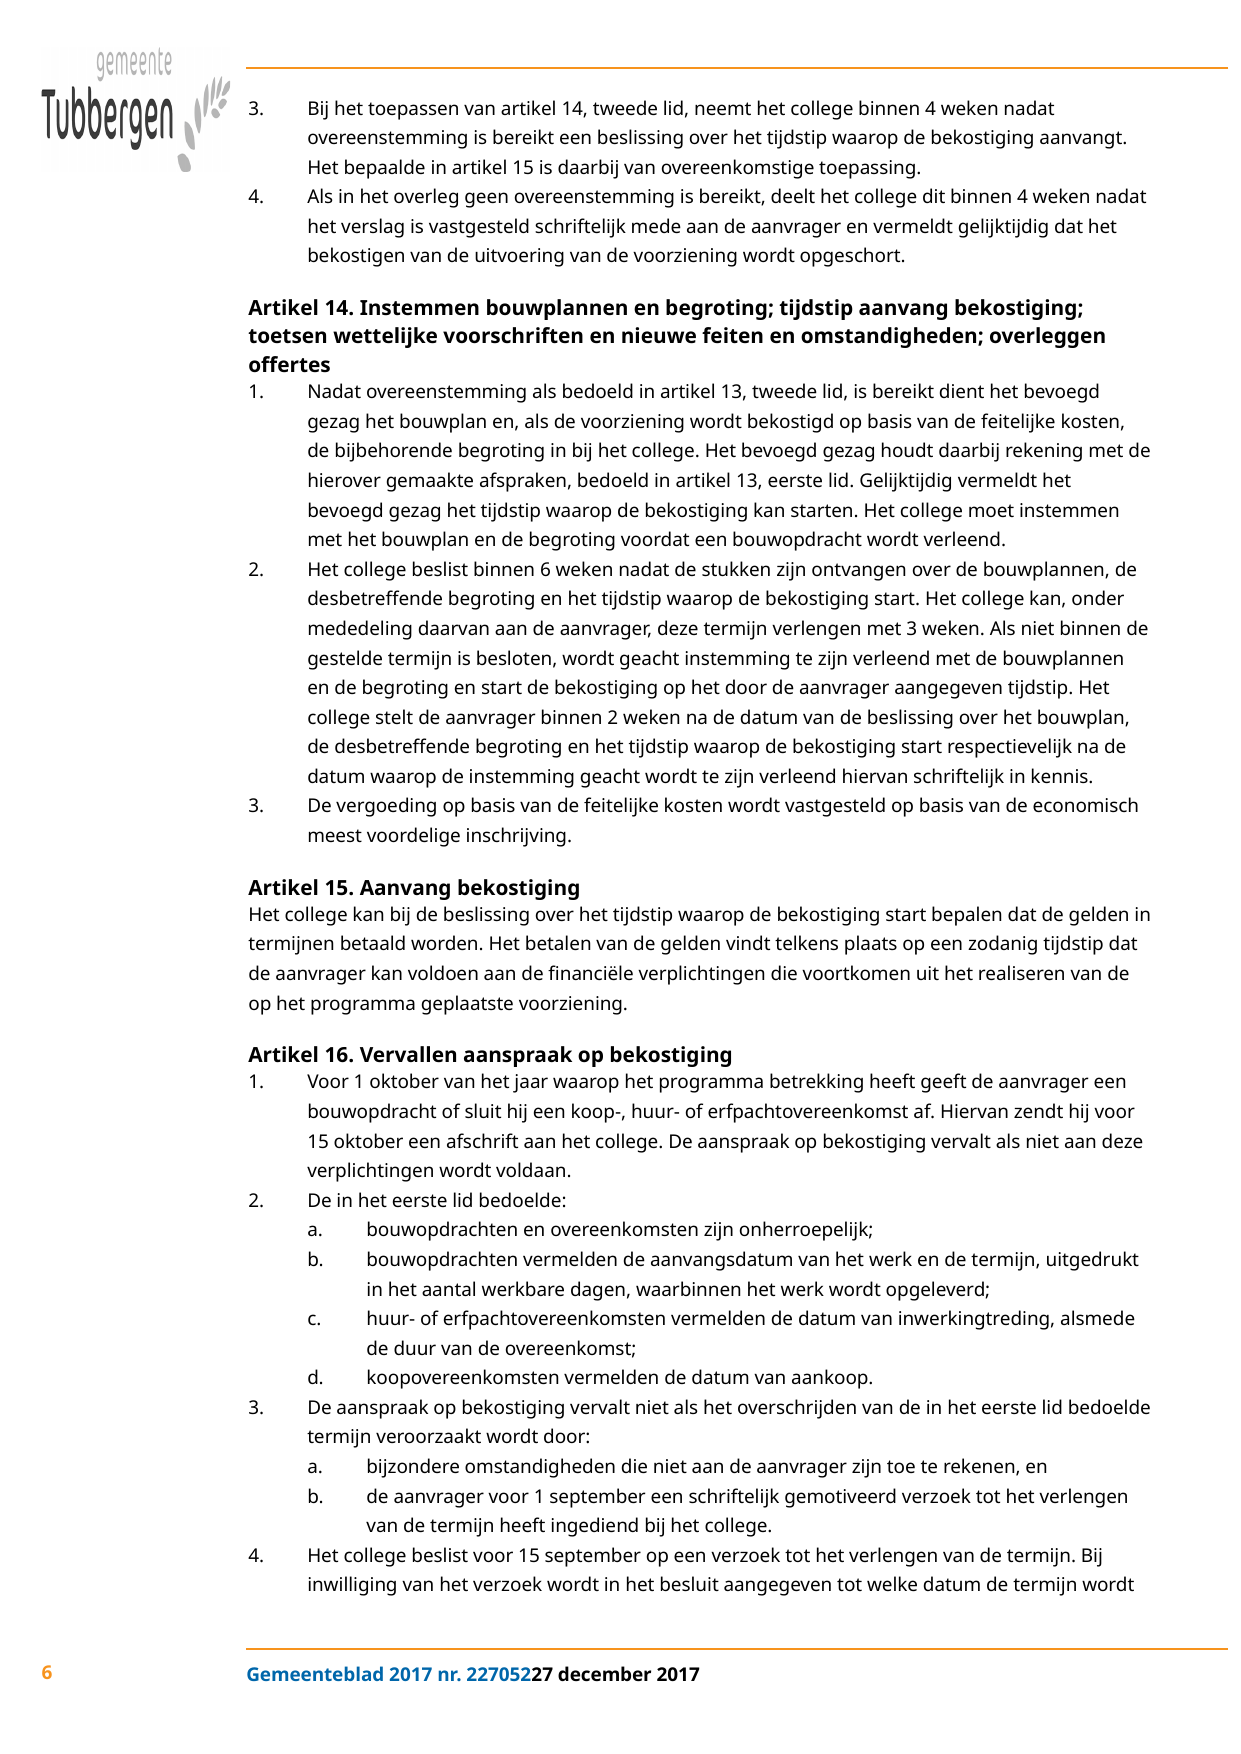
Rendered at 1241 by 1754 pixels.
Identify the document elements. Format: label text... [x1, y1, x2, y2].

list bouwopdrachten vermelden de aanvangsdatum van het werk en de termijn, uitgedrukt in het aantal werkbare dagen, waarbinnen het werk wordt opgeleverd; [307, 1246, 1152, 1301]
text Artikel 16. Vervallen aanspraak op bekostiging [248, 1040, 1152, 1069]
list Het college beslist voor 15 september op een verzoek tot het verlengen van de termijn. Bij inwilliging van het verzoek wordt in het besluit aangegeven tot welke datum de termijn wordt [248, 1542, 1152, 1597]
list Als in het overleg geen overeenstemming is bereikt, deelt het college dit binnen 4 weken nadat het verslag is vastgesteld schriftelijk mede aan de aanvrager en vermeldt gelijktijdig dat het bekostigen van de uitvoering van de voorziening wordt opgeschort. [248, 183, 1152, 268]
list Nadat overeenstemming als bedoeld in artikel 13, tweede lid, is bereikt dient het bevoegd gezag het bouwplan en, als de voorziening wordt bekostigd op basis van de feitelijke kosten, de bijbehorende begroting in bij het college. Het bevoegd gezag houdt daarbij rekening met de hierover gemaakte afspraken, bedoeld in artikel 13, eerste lid. Gelijktijdig vermeldt het bevoegd gezag het tijdstip waarop de bekostiging kan starten. Het college moet instemmen met het bouwplan en de begroting voordat een bouwopdracht wordt verleend. [248, 378, 1152, 552]
text Artikel 14. Instemmen bouwplannen en begroting; tijdstip aanvang bekostiging; toetsen wettelijke voorschriften en nieuwe feiten en omstandigheden; overleggen offertes [248, 293, 1152, 378]
list Het college beslist binnen 6 weken nadat de stukken zijn ontvangen over de bouwplannen, de desbetreffende begroting en het tijdstip waarop de bekostiging start. Het college kan, onder mededeling daarvan aan de aanvrager, deze termijn verlengen met 3 weken. Als niet binnen de gestelde termijn is besloten, wordt geacht instemming te zijn verleend met de bouwplannen en de begroting en start de bekostiging op het door de aanvrager aangegeven tijdstip. Het college stelt de aanvrager binnen 2 weken na de datum van de beslissing over het bouwplan, de desbetreffende begroting en het tijdstip waarop de bekostiging start respectievelijk na de datum waarop de instemming geacht wordt te zijn verleend hiervan schriftelijk in kennis. [248, 556, 1152, 789]
list koopovereenkomsten vermelden de datum van aankoop. [307, 1364, 1152, 1390]
list De vergoeding op basis van de feitelijke kosten wordt vastgesteld op basis van de economisch meest voordelige inschrijving. [248, 793, 1152, 848]
list De in het eerste lid bedoelde: [248, 1187, 1152, 1213]
list Bij het toepassen van artikel 14, tweede lid, neemt het college binnen 4 weken nadat overeenstemming is bereikt een beslissing over het tijdstip waarop de bekostiging aanvangt. Het bepaalde in artikel 15 is daarbij van overeenkomstige toepassing. [248, 95, 1152, 180]
list de aanvrager voor 1 september een schriftelijk gemotiveerd verzoek tot het verlengen van de termijn heeft ingediend bij het college. [307, 1483, 1152, 1538]
list bijzondere omstandigheden die niet aan de aanvrager zijn toe te rekenen, en [307, 1453, 1152, 1479]
text Het college kan bij de beslissing over het tijdstip waarop de bekostiging start bepalen dat de gelden in termijnen betaald worden. Het betalen van de gelden vindt telkens plaats op een zodanig tijdstip dat de aanvrager kan voldoen aan de financiële verplichtingen die voortkomen uit het realiseren van de op het programma geplaatste voorziening. [248, 901, 1152, 1016]
list Voor 1 oktober van het jaar waarop het programma betrekking heeft geeft de aanvrager een bouwopdracht of sluit hij een koop-, huur- of erfpachtovereenkomst af. Hiervan zendt hij voor 15 oktober een afschrift aan het college. De aanspraak op bekostiging vervalt als niet aan deze verplichtingen wordt voldaan. [248, 1069, 1152, 1183]
list bouwopdrachten en overeenkomsten zijn onherroepelijk; [307, 1217, 1152, 1242]
list huur- of erfpachtovereenkomsten vermelden de datum van inwerkingtreding, alsmede de duur van de overeenkomst; [307, 1305, 1152, 1361]
list De aanspraak op bekostiging vervalt niet als het overschrijden van de in het eerste lid bedoelde termijn veroorzaakt wordt door: [248, 1394, 1152, 1449]
picture [41, 47, 231, 172]
text Artikel 15. Aanvang bekostiging [248, 873, 1152, 901]
